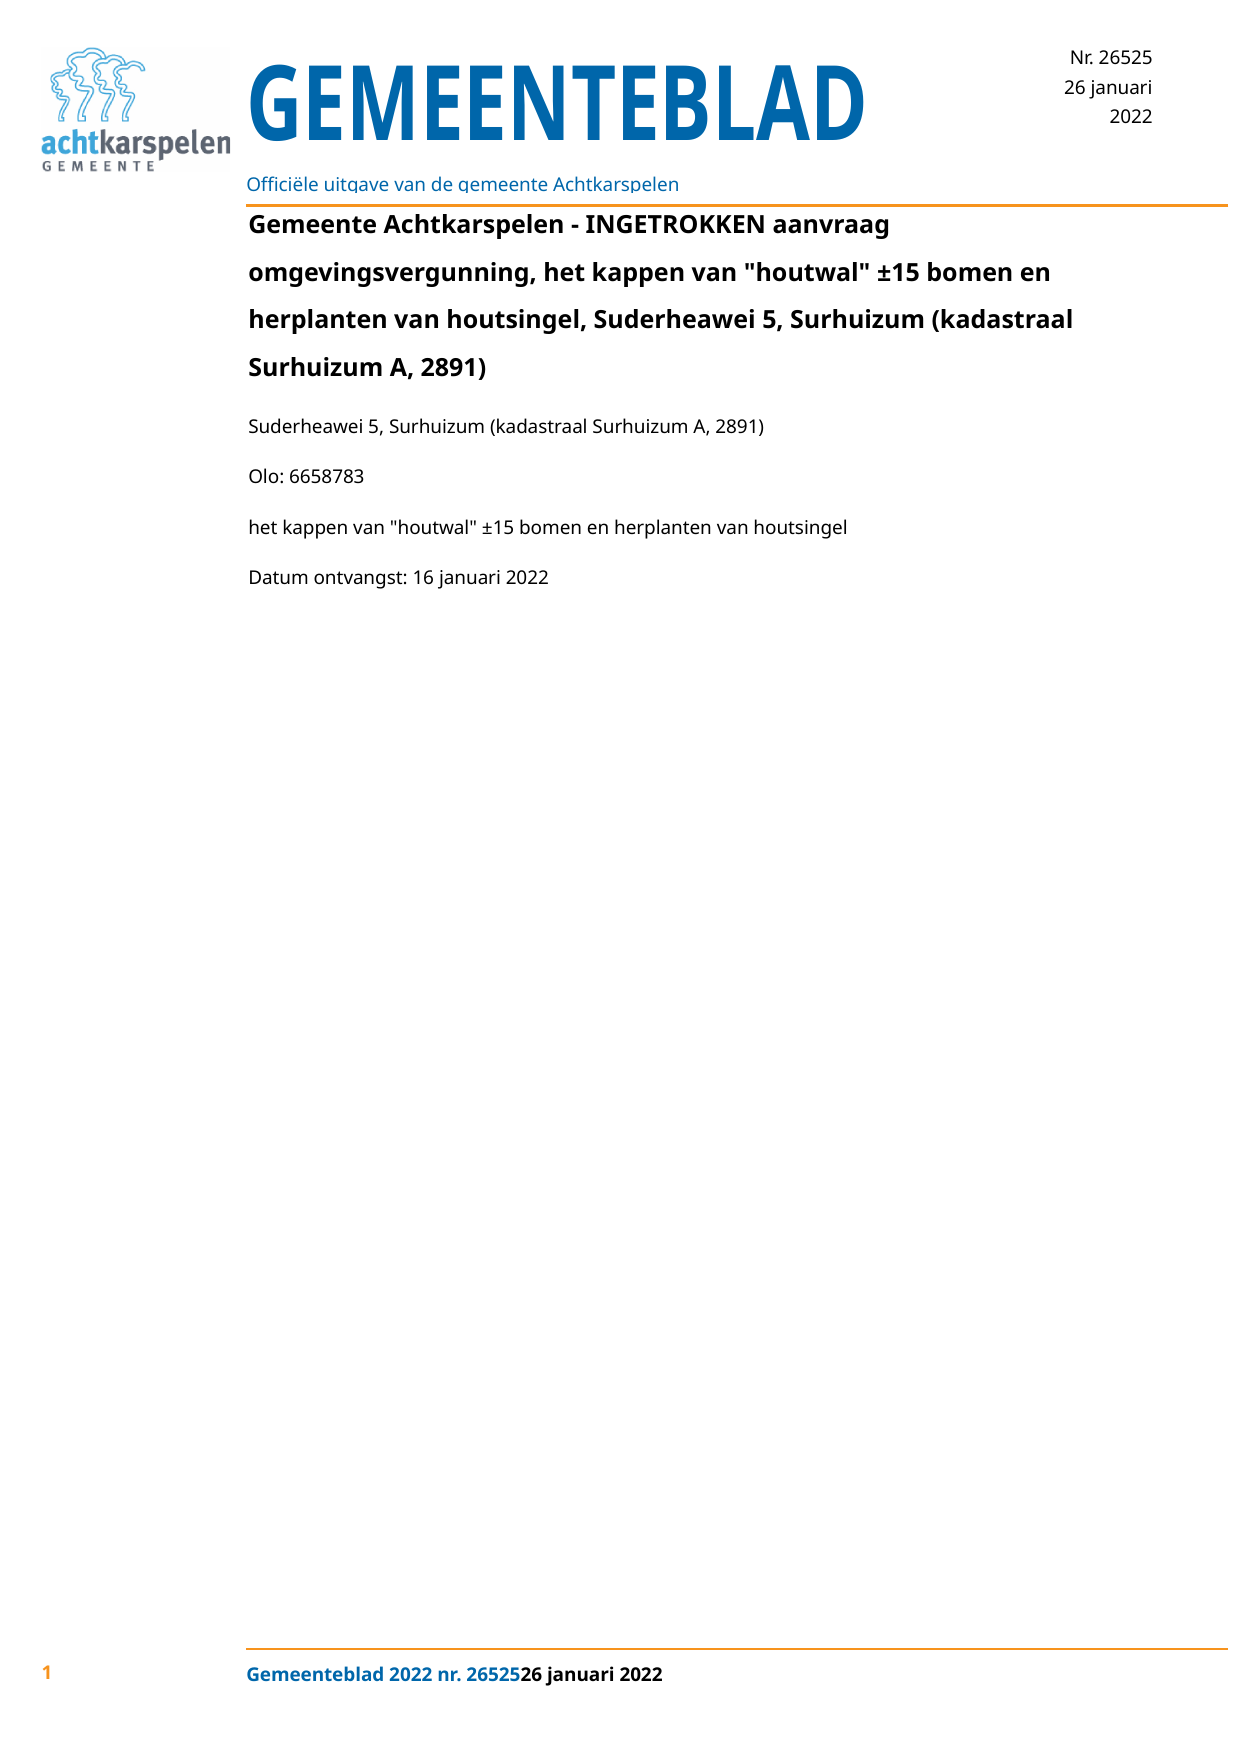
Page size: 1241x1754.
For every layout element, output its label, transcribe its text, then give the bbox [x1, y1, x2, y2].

text het kappen van "houtwal" ±15 bomen en herplanten van houtsingel [248, 514, 1152, 540]
text Olo: 6658783 [248, 463, 1152, 489]
text Suderheawei 5, Surhuizum (kadastraal Surhuizum A, 2891) [248, 413, 1152, 439]
picture [41, 47, 231, 172]
text Datum ontvangst: 16 januari 2022 [248, 564, 1152, 590]
text Gemeente Achtkarspelen - INGETROKKEN aanvraag omgevingsvergunning, het kappen van "houtwal" ±15 bomen en herplanten van houtsingel, Suderheawei 5, Surhuizum (kadastraal Surhuizum A, 2891) [248, 207, 1152, 384]
